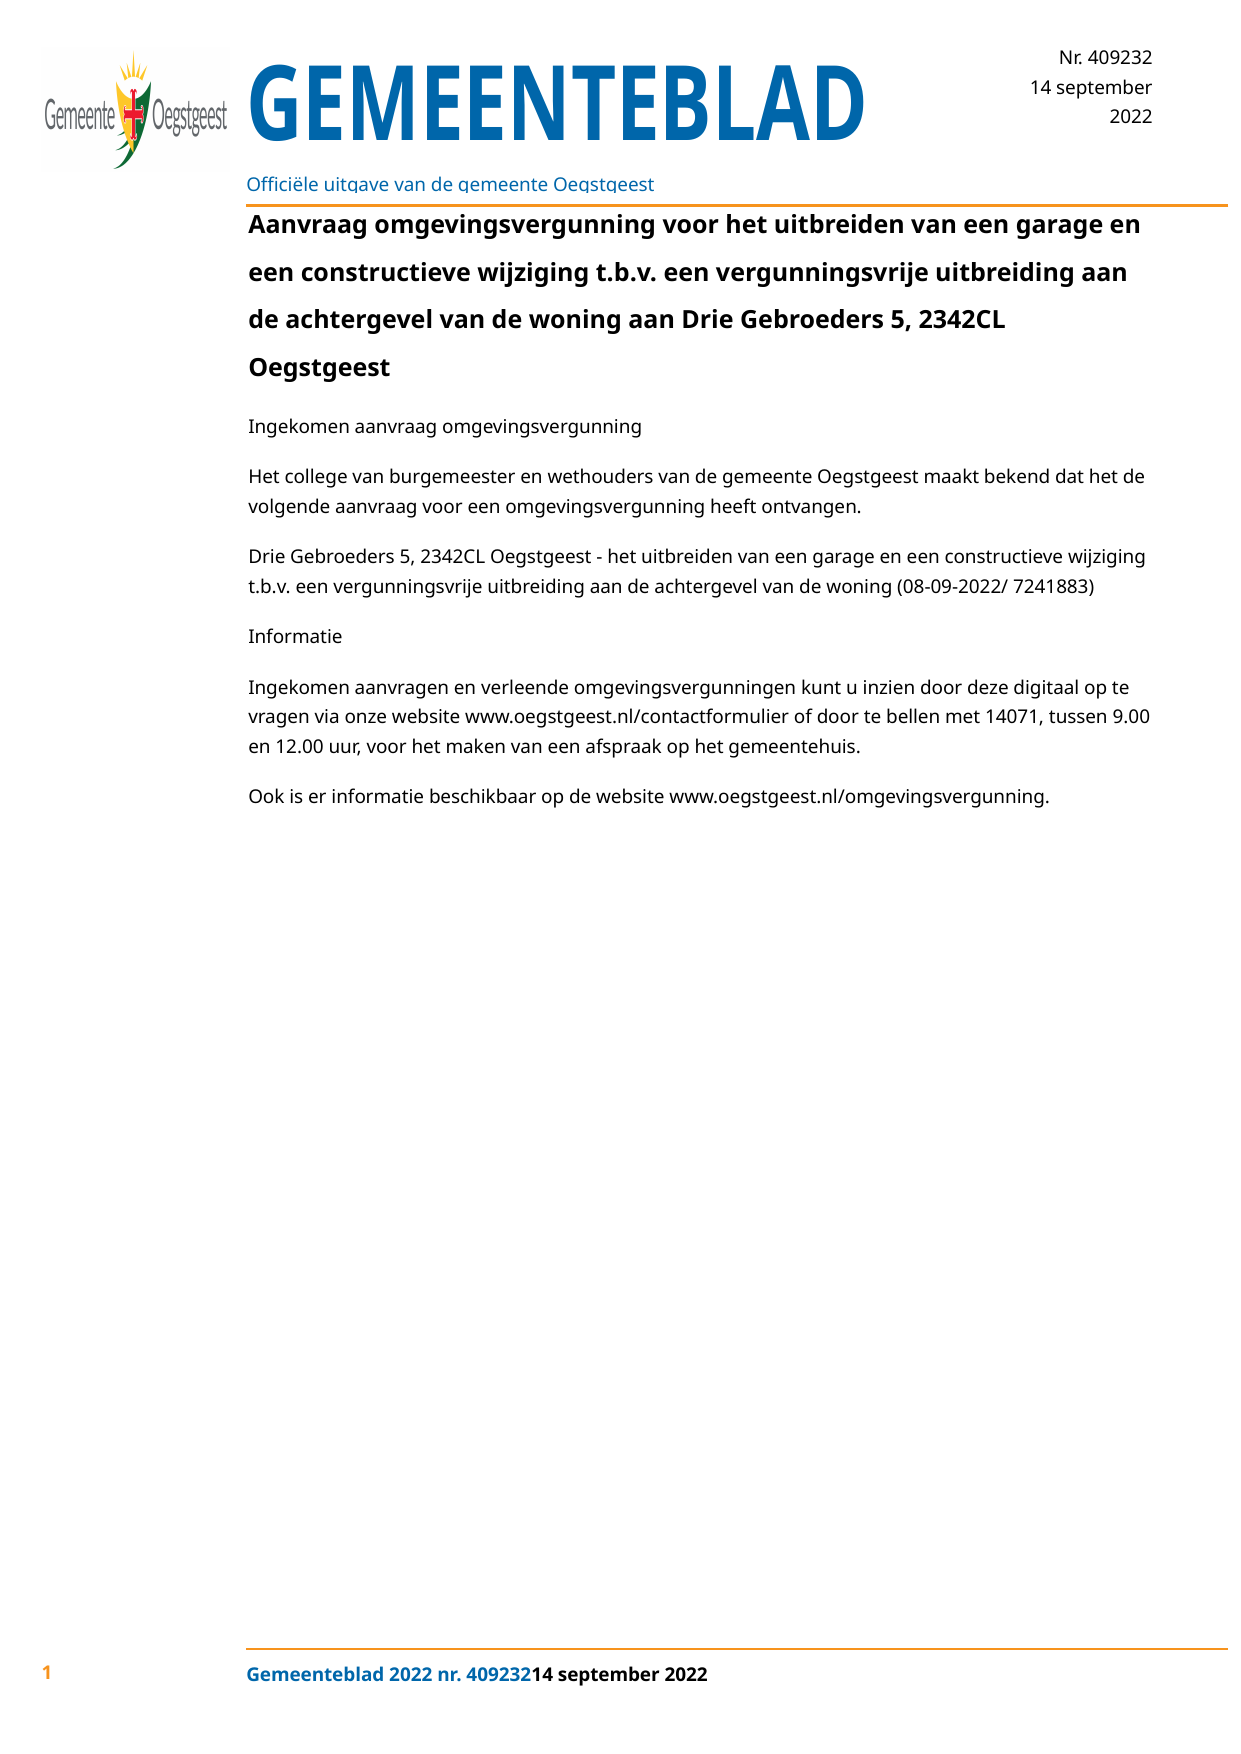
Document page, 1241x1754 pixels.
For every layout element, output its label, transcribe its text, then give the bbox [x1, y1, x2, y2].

text Informatie [248, 623, 1152, 649]
text Het college van burgemeester en wethouders van de gemeente Oegstgeest maakt bekend dat het de volgende aanvraag voor een omgevingsvergunning heeft ontvangen. [248, 463, 1152, 519]
text Ook is er informatie beschikbaar op de website www.oegstgeest.nl/omgevingsvergunning. [248, 783, 1152, 809]
picture [41, 47, 231, 172]
text Aanvraag omgevingsvergunning voor het uitbreiden van een garage en een constructieve wijziging t.b.v. een vergunningsvrije uitbreiding aan de achtergevel van de woning aan Drie Gebroeders 5, 2342CL Oegstgeest [248, 207, 1152, 384]
text Drie Gebroeders 5, 2342CL Oegstgeest - het uitbreiden van een garage en een constructieve wijziging t.b.v. een vergunningsvrije uitbreiding aan de achtergevel van de woning (08-09-2022/ 7241883) [248, 543, 1152, 599]
text Ingekomen aanvraag omgevingsvergunning [248, 413, 1152, 439]
text Ingekomen aanvragen en verleende omgevingsvergunningen kunt u inzien door deze digitaal op te vragen via onze website www.oegstgeest.nl/contactformulier of door te bellen met 14071, tussen 9.00 en 12.00 uur, voor het maken van een afspraak op het gemeentehuis. [248, 674, 1152, 759]
